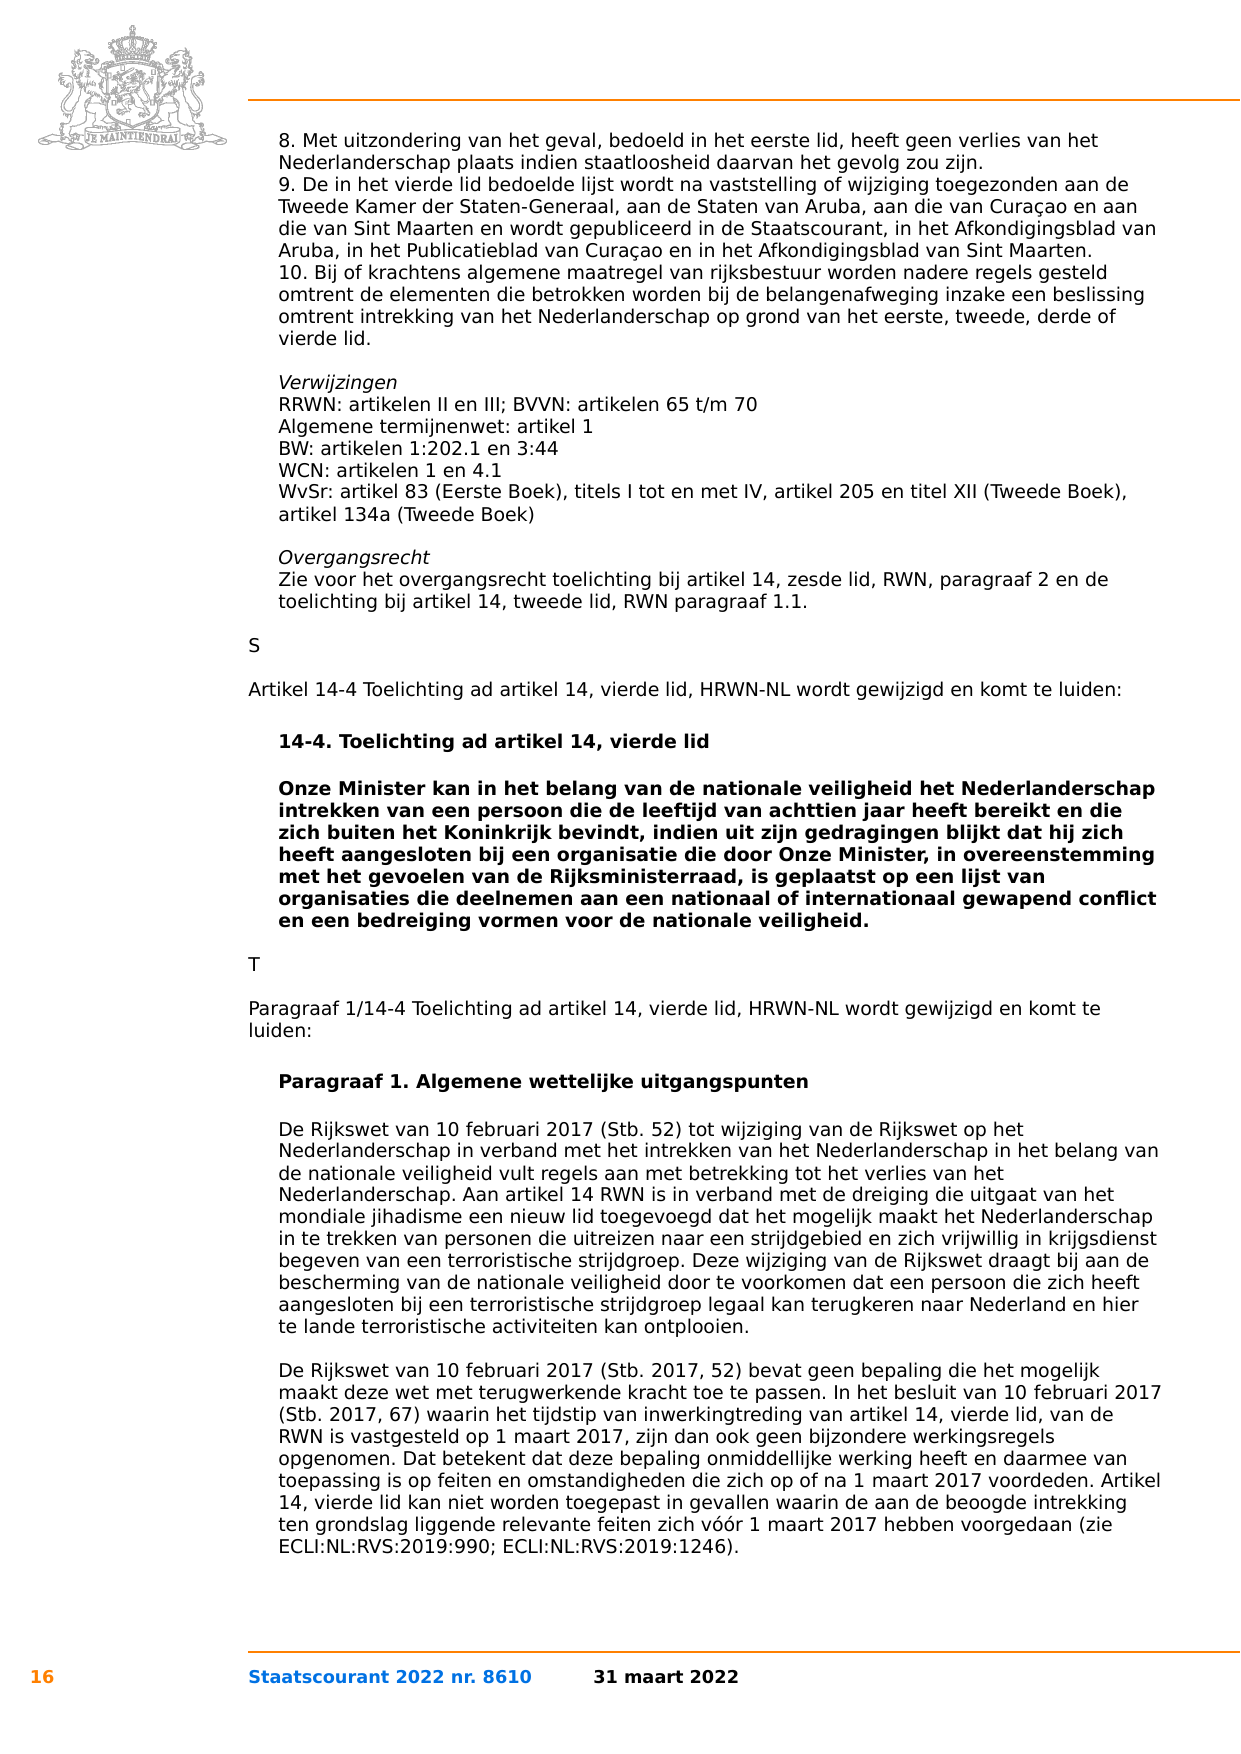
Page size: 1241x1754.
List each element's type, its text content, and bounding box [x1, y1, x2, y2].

text WCN: artikelen 1 en 4.1 [278, 459, 1163, 481]
text Algemene termijnenwet: artikel 1 [278, 416, 1163, 437]
text WvSr: artikel 83 (Eerste Boek), titels I tot en met IV, artikel 205 en titel XII (Tweede Boek), artikel 134a (Tweede Boek) [278, 481, 1163, 525]
text 9. De in het vierde lid bedoelde lijst wordt na vaststelling of wijziging toegezonden aan de Tweede Kamer der Staten-Generaal, aan de Staten van Aruba, aan die van Curaçao en aan die van Sint Maarten en wordt gepubliceerd in de Staatscourant, in het Afkondigingsblad van Aruba, in het Publicatieblad van Curaçao en in het Afkondigingsblad van Sint Maarten. [278, 174, 1163, 262]
text T [248, 954, 1163, 976]
subtitle 14-4. Toelichting ad artikel 14, vierde lid [278, 731, 1163, 753]
text Onze Minister kan in het belang van de nationale veiligheid het Nederlanderschap intrekken van een persoon die de leeftijd van achttien jaar heeft bereikt en die zich buiten het Koninkrijk bevindt, indien uit zijn gedragingen blijkt dat hij zich heeft aangesloten bij een organisatie die door Onze Minister, in overeenstemming met het gevoelen van de Rijksministerraad, is geplaatst op een lijst van organisaties die deelnemen aan een nationaal of internationaal gewapend conflict en een bedreiging vormen voor de nationale veiligheid. [278, 778, 1163, 932]
text 10. Bij of krachtens algemene maatregel van rijksbestuur worden nadere regels gesteld omtrent de elementen die betrokken worden bij de belangenafweging inzake een beslissing omtrent intrekking van het Nederlanderschap op grond van het eerste, tweede, derde of vierde lid. [278, 262, 1163, 350]
text Zie voor het overgangsrecht toelichting bij artikel 14, zesde lid, RWN, paragraaf 2 en de toelichting bij artikel 14, tweede lid, RWN paragraaf 1.1. [278, 569, 1163, 613]
text S [248, 635, 1163, 657]
subtitle Paragraaf 1. Algemene wettelijke uitgangspunten [278, 1071, 1163, 1093]
text BW: artikelen 1:202.1 en 3:44 [278, 437, 1163, 459]
subtitle Verwijzingen [278, 372, 1163, 393]
picture [38, 25, 227, 150]
subtitle Overgangsrecht [278, 547, 1163, 569]
text Paragraaf 1/14-4 Toelichting ad artikel 14, vierde lid, HRWN-NL wordt gewijzigd en komt te luiden: [248, 997, 1163, 1041]
text De Rijkswet van 10 februari 2017 (Stb. 52) tot wijziging van de Rijkswet op het Nederlanderschap in verband met het intrekken van het Nederlanderschap in het belang van de nationale veiligheid vult regels aan met betrekking tot het verlies van het Nederlanderschap. Aan artikel 14 RWN is in verband met de dreiging die uitgaat van het mondiale jihadisme een nieuw lid toegevoegd dat het mogelijk maakt het Nederlanderschap in te trekken van personen die uitreizen naar een strijdgebied en zich vrijwillig in krijgsdienst begeven van een terroristische strijdgroep. Deze wijziging van de Rijkswet draagt bij aan de bescherming van de nationale veiligheid door te voorkomen dat een persoon die zich heeft aangesloten bij een terroristische strijdgroep legaal kan terugkeren naar Nederland en hier te lande terroristische activiteiten kan ontplooien. [278, 1118, 1163, 1338]
text De Rijkswet van 10 februari 2017 (Stb. 2017, 52) bevat geen bepaling die het mogelijk maakt deze wet met terugwerkende kracht toe te passen. In het besluit van 10 februari 2017 (Stb. 2017, 67) waarin het tijdstip van inwerkingtreding van artikel 14, vierde lid, van de RWN is vastgesteld op 1 maart 2017, zijn dan ook geen bijzondere werkingsregels opgenomen. Dat betekent dat deze bepaling onmiddellijke werking heeft en daarmee van toepassing is op feiten en omstandigheden die zich op of na 1 maart 2017 voordeden. Artikel 14, vierde lid kan niet worden toegepast in gevallen waarin de aan de beoogde intrekking ten grondslag liggende relevante feiten zich vóór 1 maart 2017 hebben voorgedaan (zie ECLI:NL:RVS:2019:990; ECLI:NL:RVS:2019:1246). [278, 1360, 1163, 1558]
text Artikel 14-4 Toelichting ad artikel 14, vierde lid, HRWN-NL wordt gewijzigd en komt te luiden: [248, 679, 1163, 701]
text RRWN: artikelen II en III; BVVN: artikelen 65 t/m 70 [278, 393, 1163, 416]
text 8. Met uitzondering van het geval, bedoeld in het eerste lid, heeft geen verlies van het Nederlanderschap plaats indien staatloosheid daarvan het gevolg zou zijn. [278, 130, 1163, 174]
